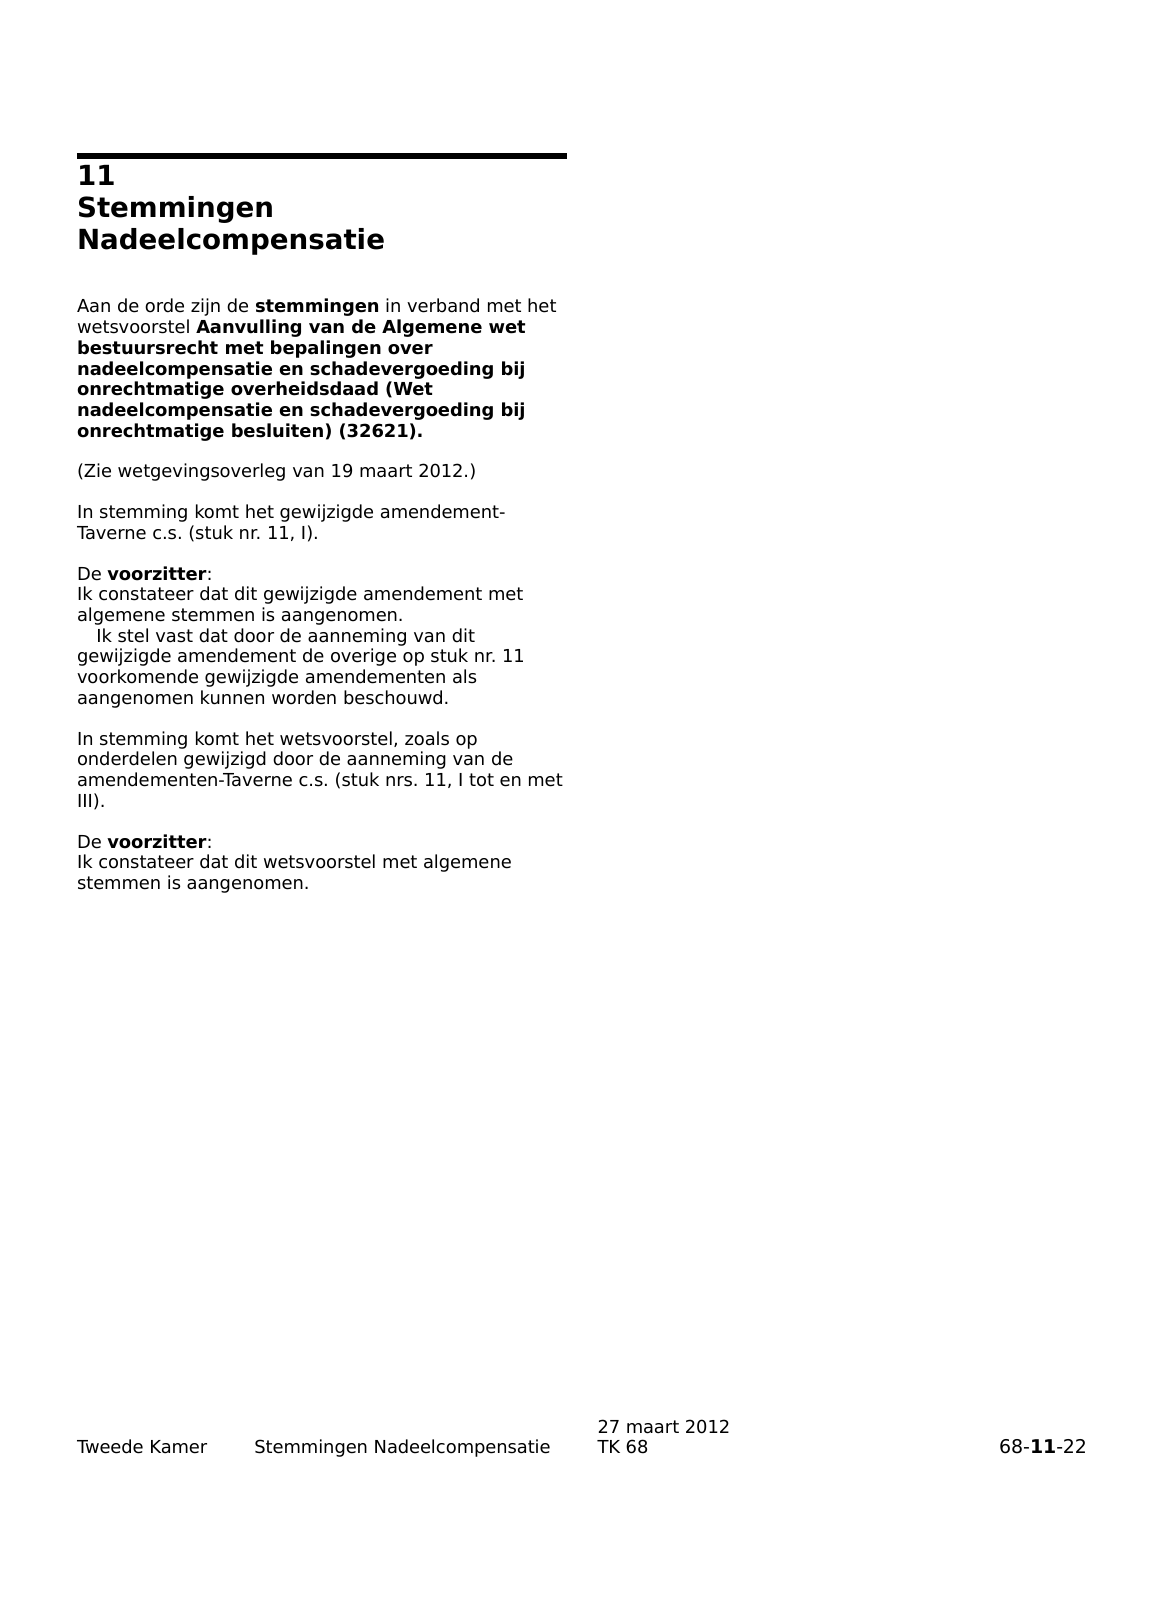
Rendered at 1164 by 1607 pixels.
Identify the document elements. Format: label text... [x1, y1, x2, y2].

text De voorzitter: [77, 563, 567, 584]
text Aan de orde zijn de stemmingen in verband met het wetsvoorstel Aanvulling van de Algemene wet bestuursrecht met bepalingen over nadeelcompensatie en schadevergoeding bij onrechtmatige overheidsdaad (Wet nadeelcompensatie en schadevergoeding bij onrechtmatige besluiten) (32621). [77, 296, 567, 441]
text De voorzitter: [77, 831, 567, 852]
text (Zie wetgevingsoverleg van 19 maart 2012.) [77, 461, 567, 482]
text Ik stel vast dat door de aanneming van dit gewijzigde amendement de overige op stuk nr. 11 voorkomende gewijzigde amendementen als aangenomen kunnen worden beschouwd. [77, 626, 567, 708]
text In stemming komt het wetsvoorstel, zoals op onderdelen gewijzigd door de aanneming van de amendementen-Taverne c.s. (stuk nrs. 11, I tot en met III). [77, 728, 567, 811]
title 11 Stemmingen Nadeelcompensatie [77, 159, 567, 256]
text Ik constateer dat dit wetsvoorstel met algemene stemmen is aangenomen. [77, 852, 567, 894]
text Ik constateer dat dit gewijzigde amendement met algemene stemmen is aangenomen. [77, 584, 567, 626]
text In stemming komt het gewijzigde amendement-Taverne c.s. (stuk nr. 11, I). [77, 502, 567, 543]
